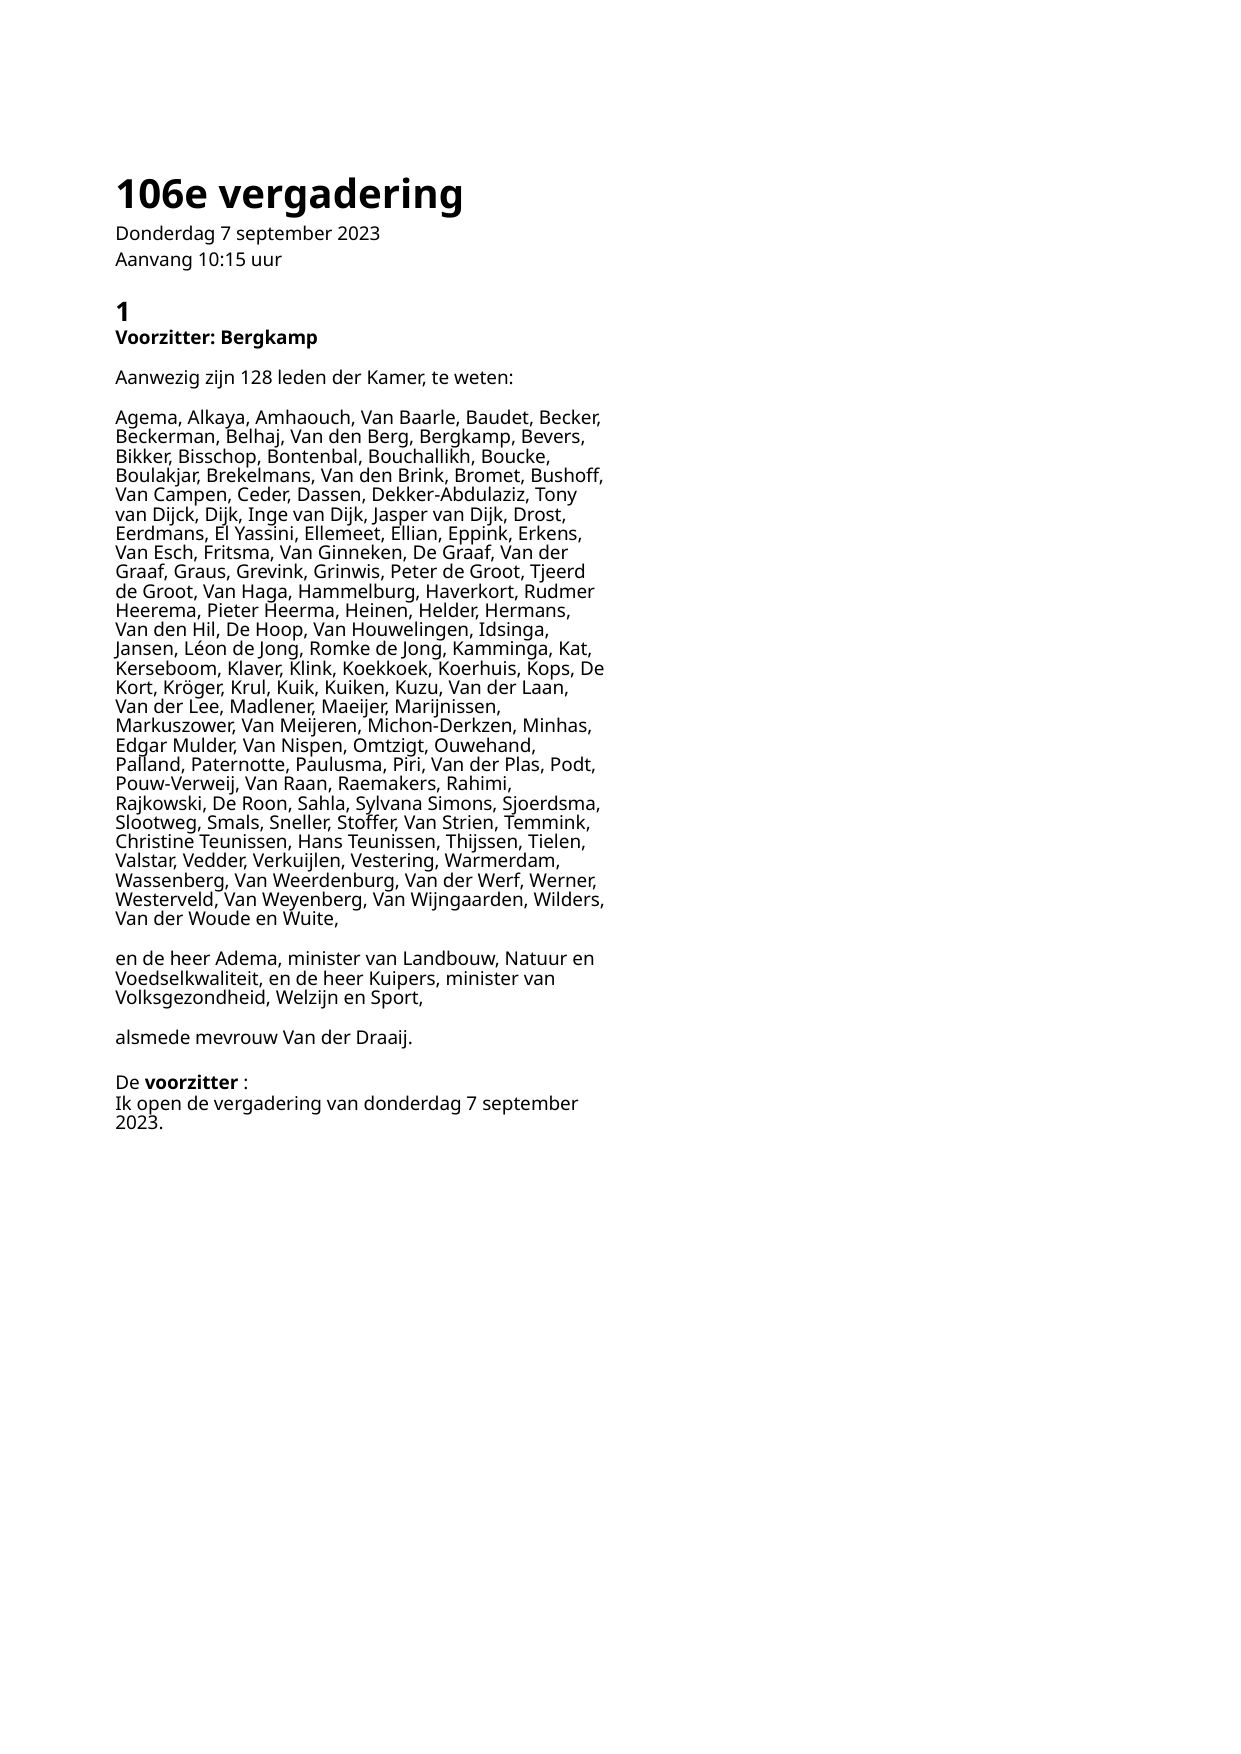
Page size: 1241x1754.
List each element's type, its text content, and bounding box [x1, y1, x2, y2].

text en de heer Adema, minister van Landbouw, Natuur en Voedselkwaliteit, en de heer Kuipers, minister van Volksgezondheid, Welzijn en Sport, [115, 950, 605, 1008]
text 1 [115, 292, 605, 329]
text Ik open de vergadering van donderdag 7 september 2023. [115, 1094, 605, 1133]
text De voorzitter : [115, 1069, 605, 1094]
text Aanwezig zijn 128 leden der Kamer, te weten: [115, 369, 605, 388]
text Donderdag 7 september 2023 [115, 220, 605, 246]
text alsmede mevrouw Van der Draaij. [115, 1029, 605, 1048]
text Voorzitter: Bergkamp [115, 329, 605, 348]
text Agema, Alkaya, Amhaouch, Van Baarle, Baudet, Becker, Beckerman, Belhaj, Van den Berg, Bergkamp, Bevers, Bikker, Bisschop, Bontenbal, Bouchallikh, Boucke, Boulakjar, Brekelmans, Van den Brink, Bromet, Bushoff, Van Campen, Ceder, Dassen, Dekker-Abdulaziz, Tony van Dijck, Dijk, Inge van Dijk, Jasper van Dijk, Drost, Eerdmans, El Yassini, Ellemeet, Ellian, Eppink, Erkens, Van Esch, Fritsma, Van Ginneken, De Graaf, Van der Graaf, Graus, Grevink, Grinwis, Peter de Groot, Tjeerd de Groot, Van Haga, Hammelburg, Haverkort, Rudmer Heerema, Pieter Heerma, Heinen, Helder, Hermans, Van den Hil, De Hoop, Van Houwelingen, Idsinga, Jansen, Léon de Jong, Romke de Jong, Kamminga, Kat, Kerseboom, Klaver, Klink, Koekkoek, Koerhuis, Kops, De Kort, Kröger, Krul, Kuik, Kuiken, Kuzu, Van der Laan, Van der Lee, Madlener, Maeijer, Marijnissen, Markuszower, Van Meijeren, Michon-Derkzen, Minhas, Edgar Mulder, Van Nispen, Omtzigt, Ouwehand, Palland, Paternotte, Paulusma, Piri, Van der Plas, Podt, Pouw-Verweij, Van Raan, Raemakers, Rahimi, Rajkowski, De Roon, Sahla, Sylvana Simons, Sjoerdsma, Slootweg, Smals, Sneller, Stoffer, Van Strien, Temmink, Christine Teunissen, Hans Teunissen, Thijssen, Tielen, Valstar, Vedder, Verkuijlen, Vestering, Warmerdam, Wassenberg, Van Weerdenburg, Van der Werf, Werner, Westerveld, Van Weyenberg, Van Wijngaarden, Wilders, Van der Woude en Wuite, [115, 409, 605, 929]
text 106e vergadering [115, 165, 605, 220]
text Aanvang 10:15 uur [115, 246, 605, 272]
